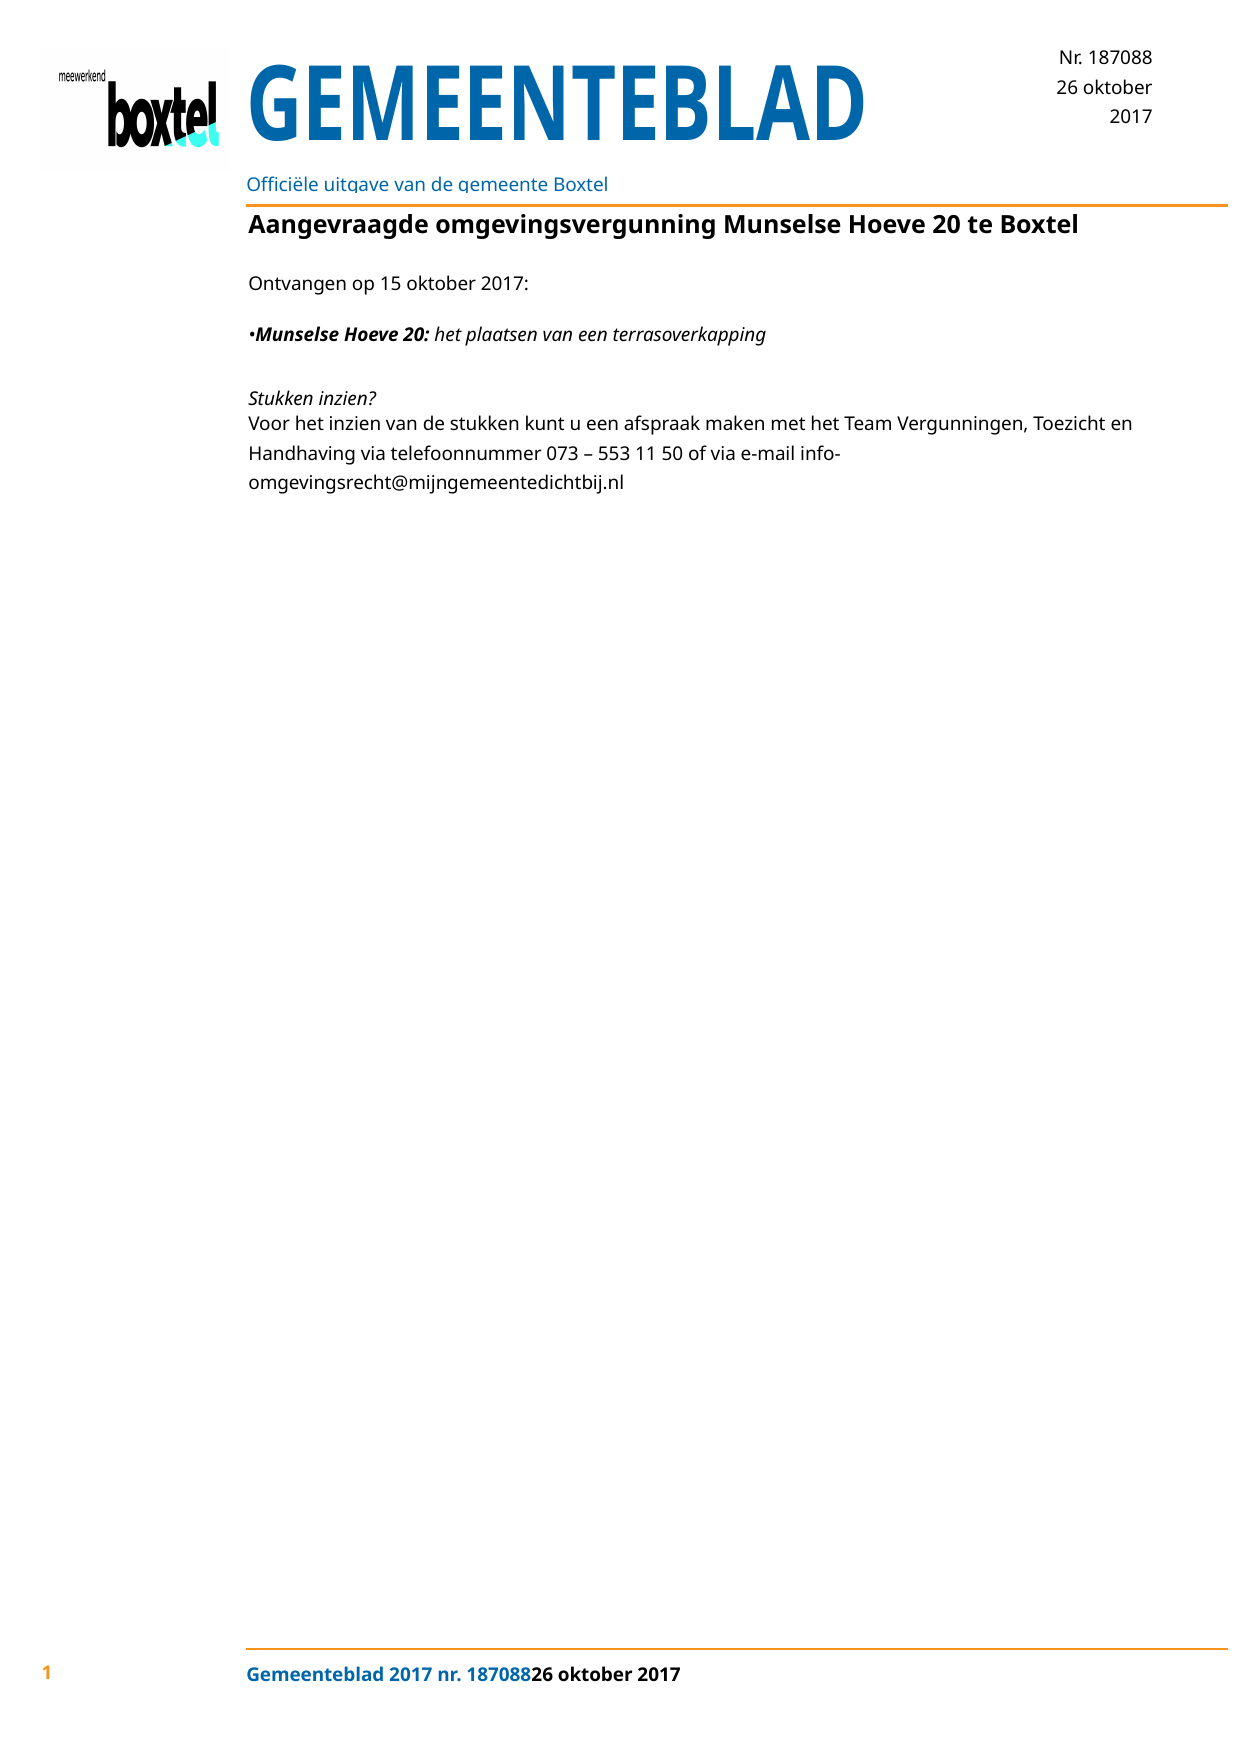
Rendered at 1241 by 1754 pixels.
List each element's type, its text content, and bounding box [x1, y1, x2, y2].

text Stukken inzien? [248, 385, 1152, 410]
text •Munselse Hoeve 20: het plaatsen van een terrasoverkapping [248, 321, 1152, 346]
text Ontvangen op 15 oktober 2017: [248, 270, 1152, 296]
picture [41, 47, 231, 172]
text Aangevraagde omgevingsvergunning Munselse Hoeve 20 te Boxtel [248, 207, 1152, 241]
text Voor het inzien van de stukken kunt u een afspraak maken met het Team Vergunningen, Toezicht en Handhaving via telefoonnummer 073 – 553 11 50 of via e-mail info-omgevingsrecht@mijngemeentedichtbij.nl [248, 410, 1152, 495]
